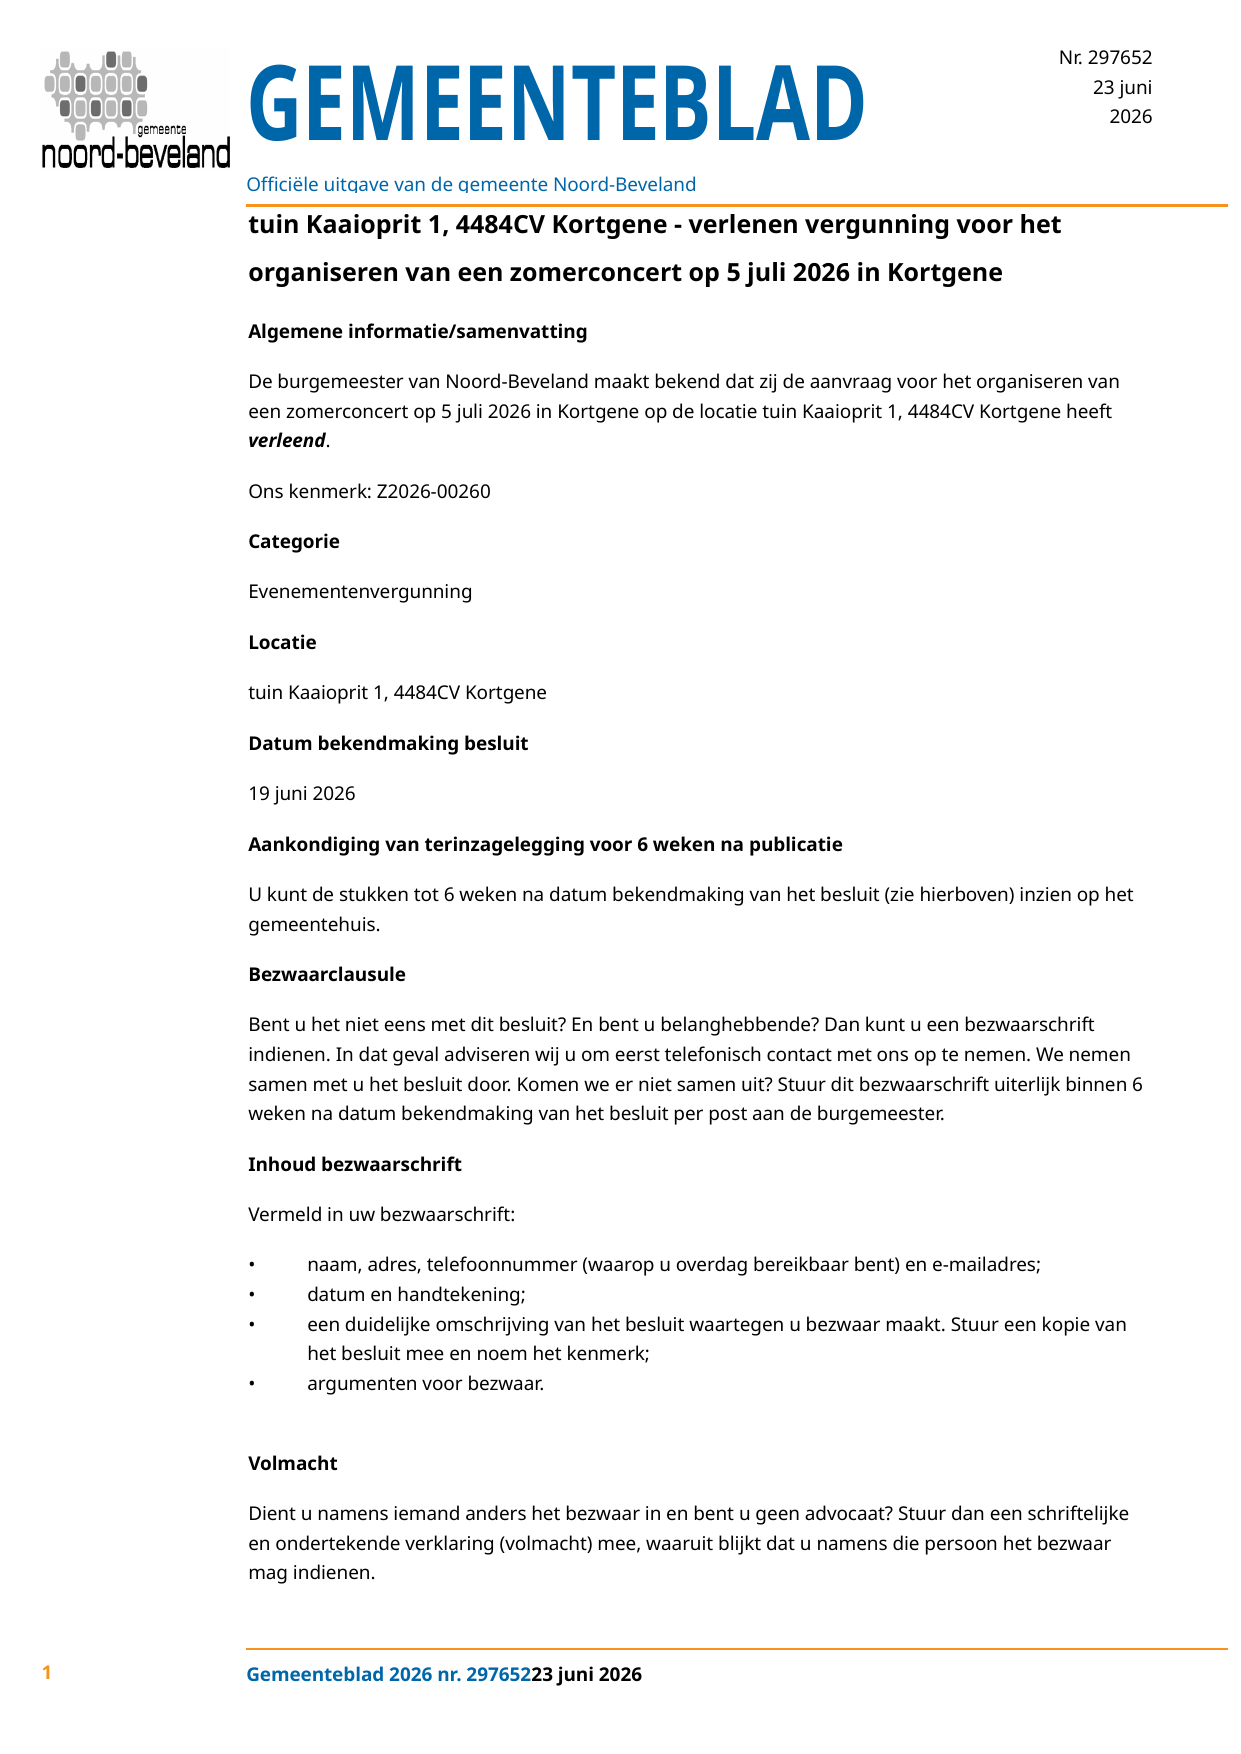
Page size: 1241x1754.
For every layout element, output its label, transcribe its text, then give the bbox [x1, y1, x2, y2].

list datum en handtekening; [248, 1281, 1152, 1307]
text Volmacht [248, 1450, 1152, 1476]
text Vermeld in uw bezwaarschrift: [248, 1201, 1152, 1227]
list naam, adres, telefoonnummer (waarop u overdag bereikbaar bent) en e-mailadres; [248, 1252, 1152, 1277]
text Locatie [248, 629, 1152, 655]
text Aankondiging van terinzagelegging voor 6 weken na publicatie [248, 831, 1152, 857]
text tuin Kaaioprit 1, 4484CV Kortgene [248, 679, 1152, 705]
text Datum bekendmaking besluit [248, 730, 1152, 756]
text 19 juni 2026 [248, 780, 1152, 806]
text Dient u namens iemand anders het bezwaar in en bent u geen advocaat? Stuur dan een schriftelijke en ondertekende verklaring (volmacht) mee, waaruit blijkt dat u namens die persoon het bezwaar mag indienen. [248, 1500, 1152, 1585]
text De burgemeester van Noord-Beveland maakt bekend dat zij de aanvraag voor het organiseren van een zomerconcert op 5 juli 2026 in Kortgene op de locatie tuin Kaaioprit 1, 4484CV Kortgene heeft verleend. [248, 368, 1152, 453]
text Bezwaarclausule [248, 961, 1152, 987]
text Ons kenmerk: Z2026-00260 [248, 478, 1152, 504]
picture [41, 47, 231, 172]
list een duidelijke omschrijving van het besluit waartegen u bezwaar maakt. Stuur een kopie van het besluit mee en noem het kenmerk; [248, 1311, 1152, 1366]
text U kunt de stukken tot 6 weken na datum bekendmaking van het besluit (zie hierboven) inzien op het gemeentehuis. [248, 881, 1152, 937]
text Categorie [248, 528, 1152, 554]
text Inhoud bezwaarschrift [248, 1151, 1152, 1177]
text Algemene informatie/samenvatting [248, 318, 1152, 344]
text Evenementenvergunning [248, 579, 1152, 604]
list argumenten voor bezwaar. [248, 1370, 1152, 1396]
text tuin Kaaioprit 1, 4484CV Kortgene - verlenen vergunning voor het organiseren van een zomerconcert op 5 juli 2026 in Kortgene [248, 207, 1152, 288]
text Bent u het niet eens met dit besluit? En bent u belanghebbende? Dan kunt u een bezwaarschrift indienen. In dat geval adviseren wij u om eerst telefonisch contact met ons op te nemen. We nemen samen met u het besluit door. Komen we er niet samen uit? Stuur dit bezwaarschrift uiterlijk binnen 6 weken na datum bekendmaking van het besluit per post aan de burgemeester. [248, 1012, 1152, 1126]
